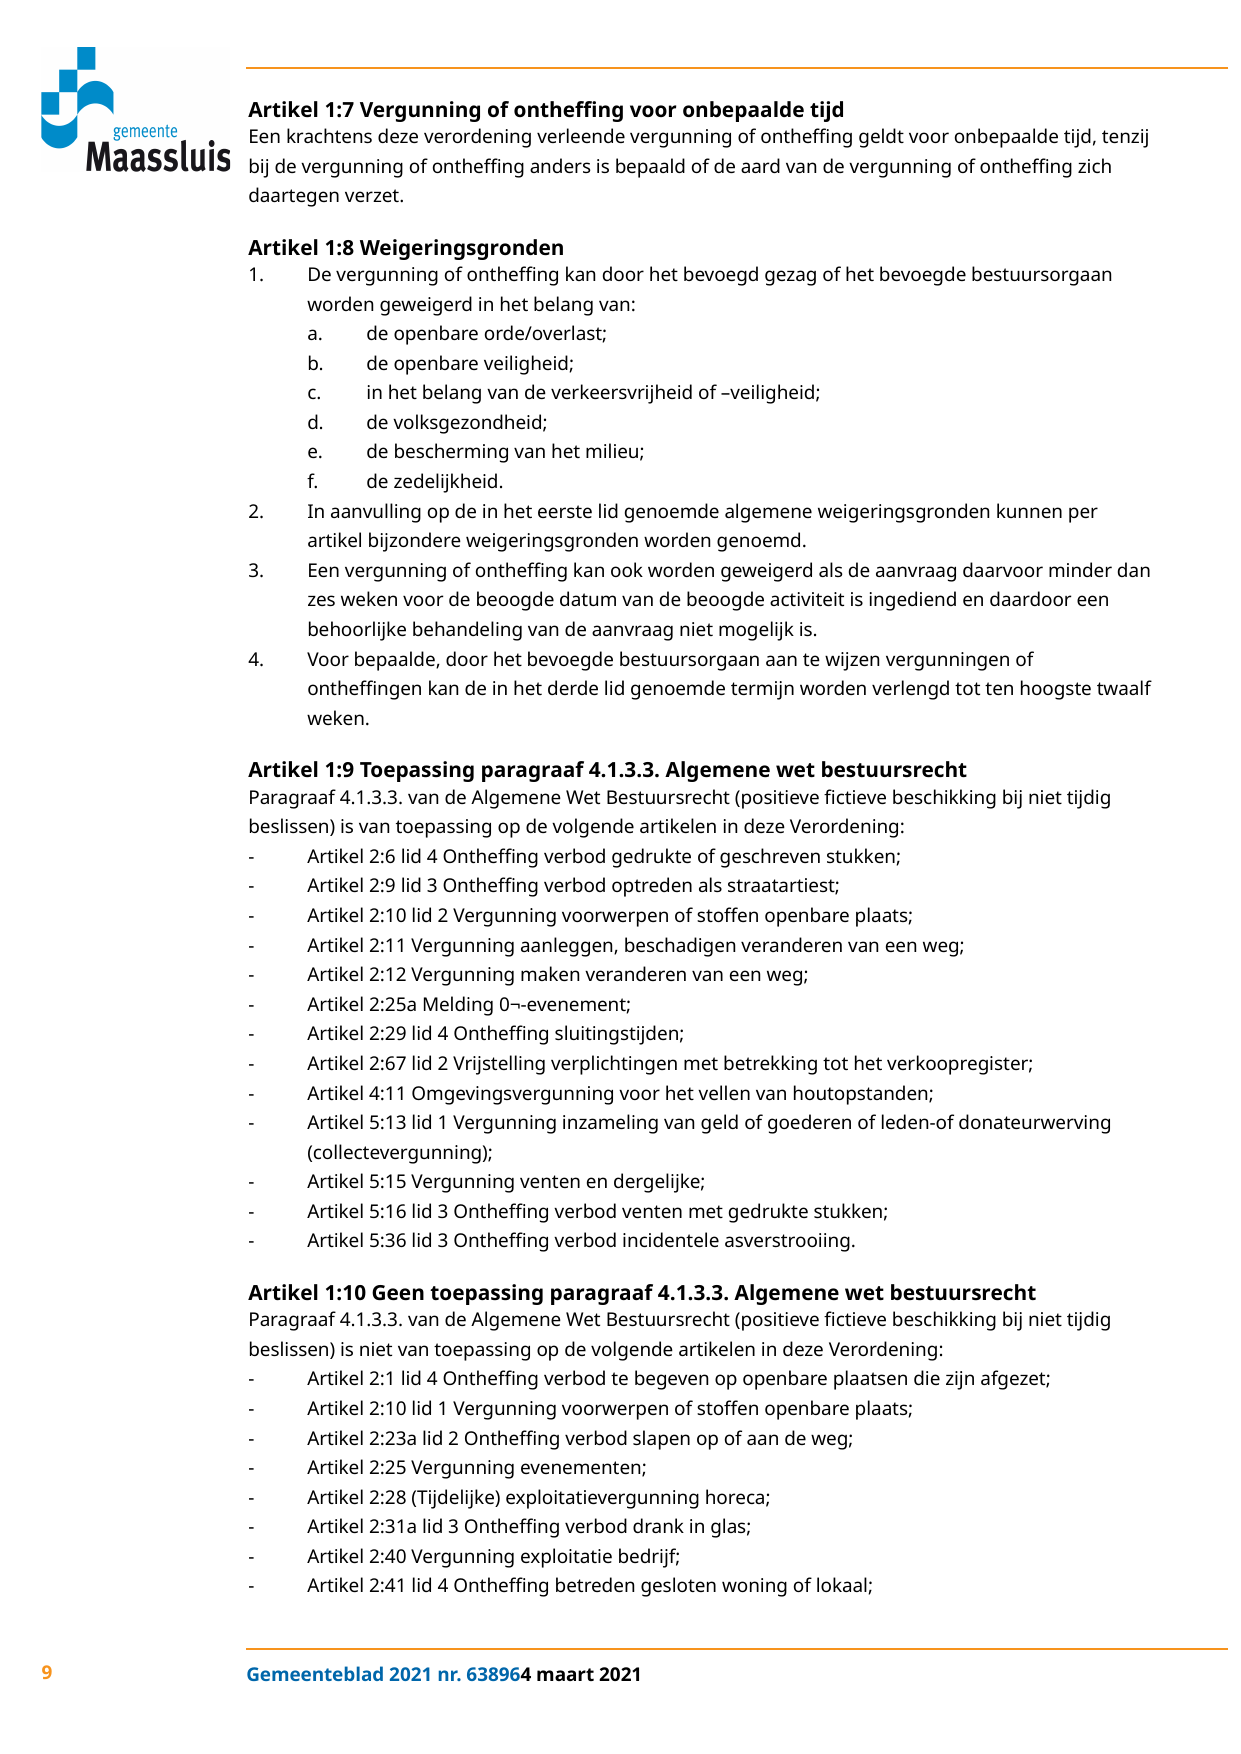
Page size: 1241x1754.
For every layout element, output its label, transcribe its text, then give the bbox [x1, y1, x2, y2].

list Voor bepaalde, door het bevoegde bestuursorgaan aan te wijzen vergunningen of ontheffingen kan de in het derde lid genoemde termijn worden verlengd tot ten hoogste twaalf weken. [248, 646, 1152, 731]
list Artikel 2:10 lid 2 Vergunning voorwerpen of stoffen openbare plaats; [248, 902, 1152, 928]
list de zedelijkheid. [307, 468, 1152, 494]
list Artikel 5:16 lid 3 Ontheffing verbod venten met gedrukte stukken; [248, 1198, 1152, 1224]
picture [41, 47, 77, 92]
list de bescherming van het milieu; [307, 439, 1152, 464]
list Artikel 2:23a lid 2 Ontheffing verbod slapen op of aan de weg; [248, 1425, 1152, 1451]
list Artikel 2:12 Vergunning maken veranderen van een weg; [248, 961, 1152, 987]
list Artikel 2:25a Melding 0¬-evenement; [248, 991, 1152, 1017]
text Artikel 1:8 Weigeringsgronden [248, 233, 1152, 261]
list Artikel 5:13 lid 1 Vergunning inzameling van geld of goederen of leden-of donateurwerving (collectevergunning); [248, 1109, 1152, 1164]
list Artikel 2:10 lid 1 Vergunning voorwerpen of stoffen openbare plaats; [248, 1395, 1152, 1421]
list Artikel 2:6 lid 4 Ontheffing verbod gedrukte of geschreven stukken; [248, 843, 1152, 869]
list Artikel 2:28 (Tijdelijke) exploitatievergunning horeca; [248, 1484, 1152, 1510]
list In aanvulling op de in het eerste lid genoemde algemene weigeringsgronden kunnen per artikel bijzondere weigeringsgronden worden genoemd. [248, 498, 1152, 553]
list Artikel 2:1 lid 4 Ontheffing verbod te begeven op openbare plaatsen die zijn afgezet; [248, 1366, 1152, 1391]
text Een krachtens deze verordening verleende vergunning of ontheffing geldt voor onbepaalde tijd, tenzij bij de vergunning of ontheffing anders is bepaald of de aard van de vergunning of ontheffing zich daartegen verzet. [248, 123, 1152, 208]
list Een vergunning of ontheffing kan ook worden geweigerd als de aanvraag daarvoor minder dan zes weken voor de beoogde datum van de beoogde activiteit is ingediend en daardoor een behoorlijke behandeling van de aanvraag niet mogelijk is. [248, 557, 1152, 642]
list Artikel 2:41 lid 4 Ontheffing betreden gesloten woning of lokaal; [248, 1573, 1152, 1598]
list Artikel 2:31a lid 3 Ontheffing verbod drank in glas; [248, 1513, 1152, 1539]
text Artikel 1:10 Geen toepassing paragraaf 4.1.3.3. Algemene wet bestuursrecht [248, 1278, 1152, 1306]
text Artikel 1:7 Vergunning of ontheffing voor onbepaalde tijd [248, 95, 1152, 123]
list Artikel 5:36 lid 3 Ontheffing verbod incidentele asverstrooiing. [248, 1228, 1152, 1253]
list Artikel 5:15 Vergunning venten en dergelijke; [248, 1168, 1152, 1194]
list Artikel 2:40 Vergunning exploitatie bedrijf; [248, 1543, 1152, 1569]
list de openbare veiligheid; [307, 350, 1152, 376]
text Paragraaf 4.1.3.3. van de Algemene Wet Bestuursrecht (positieve fictieve beschikking bij niet tijdig beslissen) is van toepassing op de volgende artikelen in deze Verordening: [248, 784, 1152, 839]
list Artikel 4:11 Omgevingsvergunning voor het vellen van houtopstanden; [248, 1080, 1152, 1105]
list Artikel 2:9 lid 3 Ontheffing verbod optreden als straatartiest; [248, 873, 1152, 898]
text Paragraaf 4.1.3.3. van de Algemene Wet Bestuursrecht (positieve fictieve beschikking bij niet tijdig beslissen) is niet van toepassing op de volgende artikelen in deze Verordening: [248, 1306, 1152, 1362]
list Artikel 2:11 Vergunning aanleggen, beschadigen veranderen van een weg; [248, 932, 1152, 957]
text Artikel 1:9 Toepassing paragraaf 4.1.3.3. Algemene wet bestuursrecht [248, 755, 1152, 784]
list Artikel 2:25 Vergunning evenementen; [248, 1454, 1152, 1480]
list Artikel 2:67 lid 2 Vrijstelling verplichtingen met betrekking tot het verkoopregister; [248, 1050, 1152, 1076]
list in het belang van de verkeersvrijheid of –veiligheid; [307, 379, 1152, 405]
list de openbare orde/overlast; [307, 320, 1152, 346]
list Artikel 2:29 lid 4 Ontheffing sluitingstijden; [248, 1021, 1152, 1046]
list De vergunning of ontheffing kan door het bevoegd gezag of het bevoegde bestuursorgaan worden geweigerd in het belang van: [248, 261, 1152, 317]
list de volksgezondheid; [307, 409, 1152, 435]
picture [41, 47, 231, 172]
